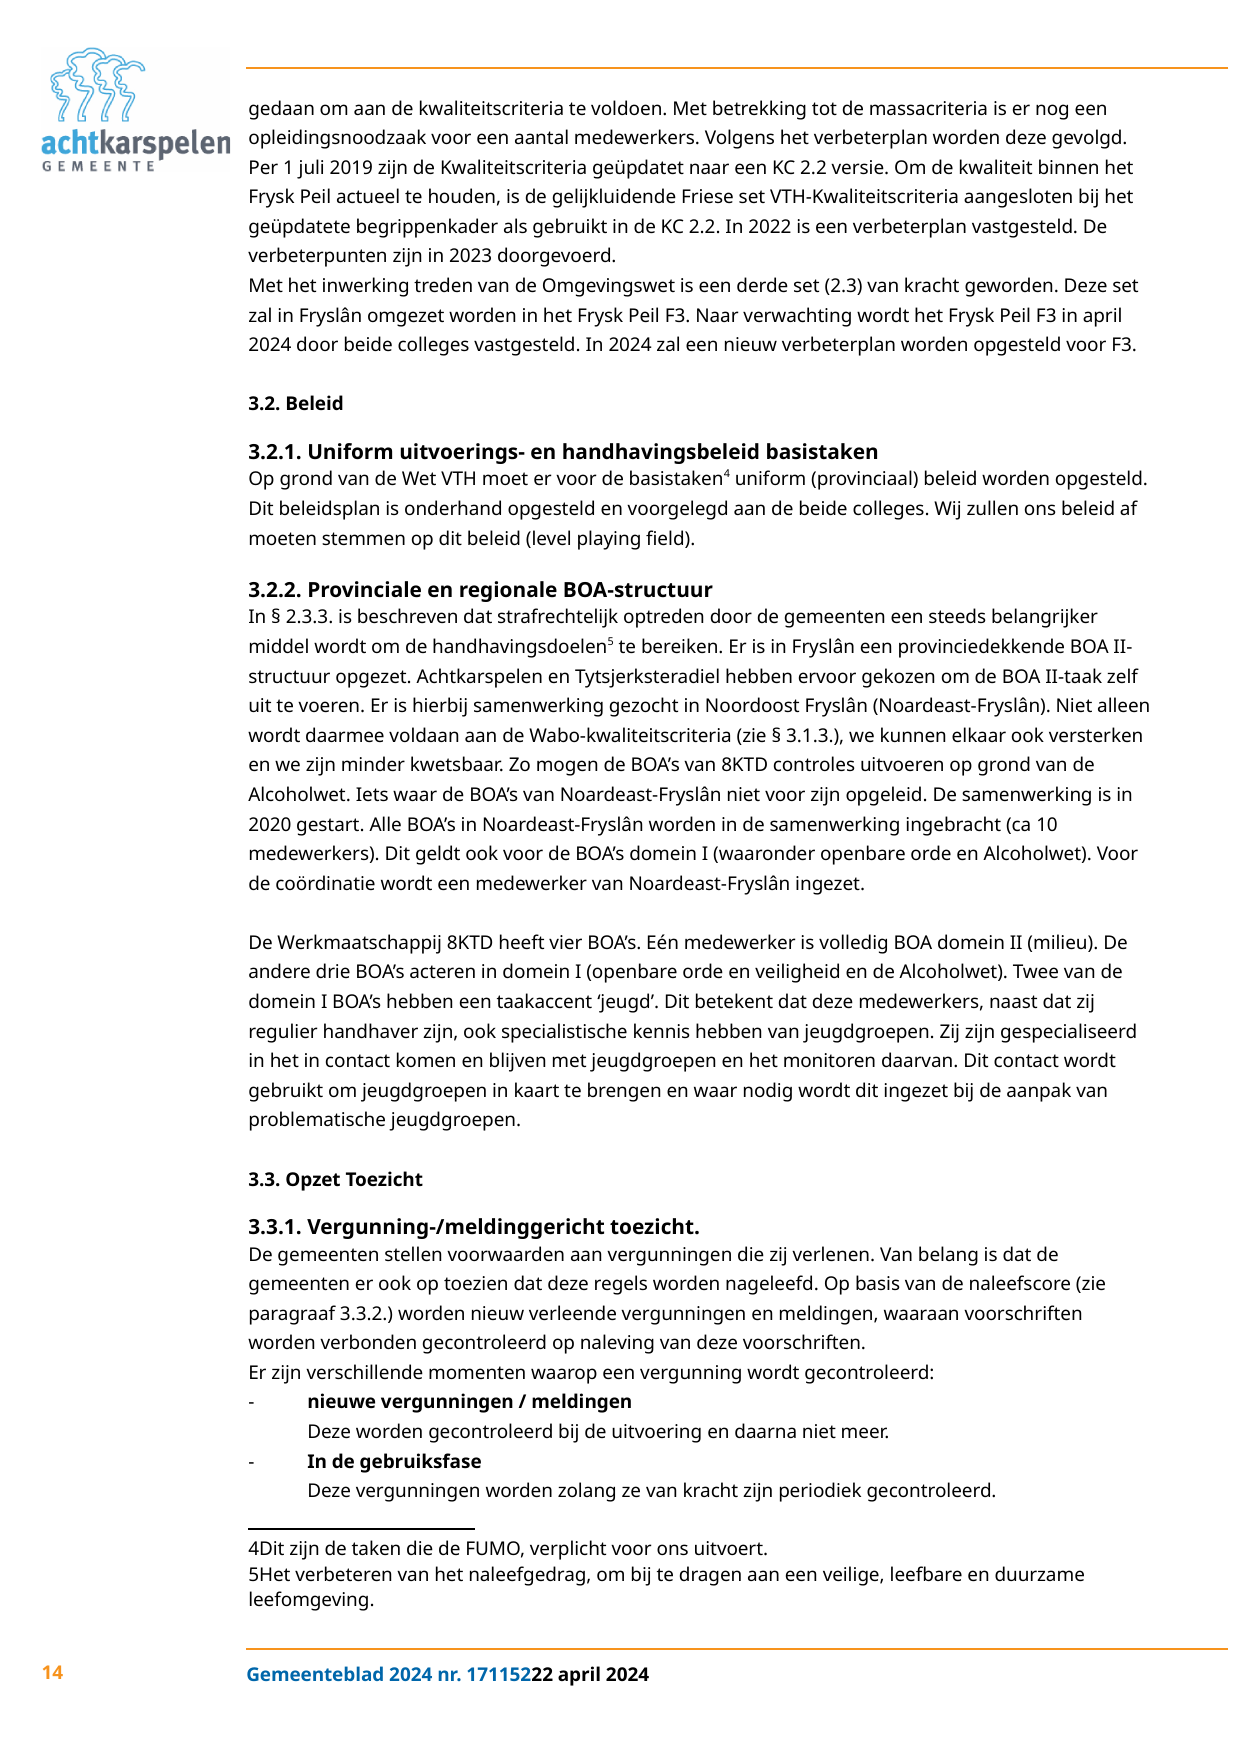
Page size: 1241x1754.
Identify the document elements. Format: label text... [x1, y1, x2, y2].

text De gemeenten stellen voorwaarden aan vergunningen die zij verlenen. Van belang is dat de gemeenten er ook op toezien dat deze regels worden nageleefd. Op basis van de naleefscore (zie paragraaf 3.3.2.) worden nieuw verleende vergunningen en meldingen, waaraan voorschriften worden verbonden gecontroleerd op naleving van deze voorschriften. [248, 1241, 1152, 1355]
text Met het inwerking treden van de Omgevingswet is een derde set (2.3) van kracht geworden. Deze set zal in Fryslân omgezet worden in het Frysk Peil F3. Naar verwachting wordt het Frysk Peil F3 in april 2024 door beide colleges vastgesteld. In 2024 zal een nieuw verbeterplan worden opgesteld voor F3. [248, 272, 1152, 357]
text 3.3.1. Vergunning-/meldinggericht toezicht. [248, 1212, 1152, 1241]
text 3.2. Beleid [248, 391, 1152, 416]
text De Werkmaatschappij 8KTD heeft vier BOA’s. Eén medewerker is volledig BOA domein II (milieu). De andere drie BOA’s acteren in domein I (openbare orde en veiligheid en de Alcoholwet). Twee van de domein I BOA’s hebben een taakaccent ‘jeugd’. Dit betekent dat deze medewerkers, naast dat zij regulier handhaver zijn, ook specialistische kennis hebben van jeugdgroepen. Zij zijn gespecialiseerd in het in contact komen en blijven met jeugdgroepen en het monitoren daarvan. Dit contact wordt gebruikt om jeugdgroepen in kaart te brengen en waar nodig wordt dit ingezet bij de aanpak van problematische jeugdgroepen. [248, 929, 1152, 1132]
list nieuwe vergunningen / meldingen [248, 1389, 1152, 1414]
text 3.3. Opzet Toezicht [248, 1166, 1152, 1191]
text 3.2.2. Provinciale en regionale BOA-structuur [248, 575, 1152, 604]
list Deze vergunningen worden zolang ze van kracht zijn periodiek gecontroleerd. [248, 1477, 1152, 1503]
text 3.2.1. Uniform uitvoerings- en handhavingsbeleid basistaken [248, 437, 1152, 466]
text Het verbeteren van het naleefgedrag, om bij te dragen aan een veilige, leefbare en duurzame leefomgeving. [248, 1561, 1152, 1612]
text Per 1 juli 2019 zijn de Kwaliteitscriteria geüpdatet naar een KC 2.2 versie. Om de kwaliteit binnen het Frysk Peil actueel te houden, is de gelijkluidende Friese set VTH-Kwaliteitscriteria aangesloten bij het geüpdatete begrippenkader als gebruikt in de KC 2.2. In 2022 is een verbeterplan vastgesteld. De verbeterpunten zijn in 2023 doorgevoerd. [248, 154, 1152, 268]
picture [41, 47, 231, 172]
list In de gebruiksfase [248, 1448, 1152, 1473]
text Dit zijn de taken die de FUMO, verplicht voor ons uitvoert. [248, 1535, 1152, 1561]
list Deze worden gecontroleerd bij de uitvoering en daarna niet meer. [248, 1418, 1152, 1444]
text gedaan om aan de kwaliteitscriteria te voldoen. Met betrekking tot de massacriteria is er nog een opleidingsnoodzaak voor een aantal medewerkers. Volgens het verbeterplan worden deze gevolgd. [248, 95, 1152, 150]
text Op grond van de Wet VTH moet er voor de basistaken uniform (provinciaal) beleid worden opgesteld. Dit beleidsplan is onderhand opgesteld en voorgelegd aan de beide colleges. Wij zullen ons beleid af moeten stemmen op dit beleid (level playing field). [248, 466, 1152, 551]
text Er zijn verschillende momenten waarop een vergunning wordt gecontroleerd: [248, 1359, 1152, 1385]
text In § 2.3.3. is beschreven dat strafrechtelijk optreden door de gemeenten een steeds belangrijker middel wordt om de handhavingsdoelen te bereiken. Er is in Fryslân een provinciedekkende BOA II-structuur opgezet. Achtkarspelen en Tytsjerksteradiel hebben ervoor gekozen om de BOA II-taak zelf uit te voeren. Er is hierbij samenwerking gezocht in Noordoost Fryslân (Noardeast-Fryslân). Niet alleen wordt daarmee voldaan aan de Wabo-kwaliteitscriteria (zie § 3.1.3.), we kunnen elkaar ook versterken en we zijn minder kwetsbaar. Zo mogen de BOA’s van 8KTD controles uitvoeren op grond van de Alcoholwet. Iets waar de BOA’s van Noardeast-Fryslân niet voor zijn opgeleid. De samenwerking is in 2020 gestart. Alle BOA’s in Noardeast-Fryslân worden in de samenwerking ingebracht (ca 10 medewerkers). Dit geldt ook voor de BOA’s domein I (waaronder openbare orde en Alcoholwet). Voor de coördinatie wordt een medewerker van Noardeast-Fryslân ingezet. [248, 604, 1152, 896]
